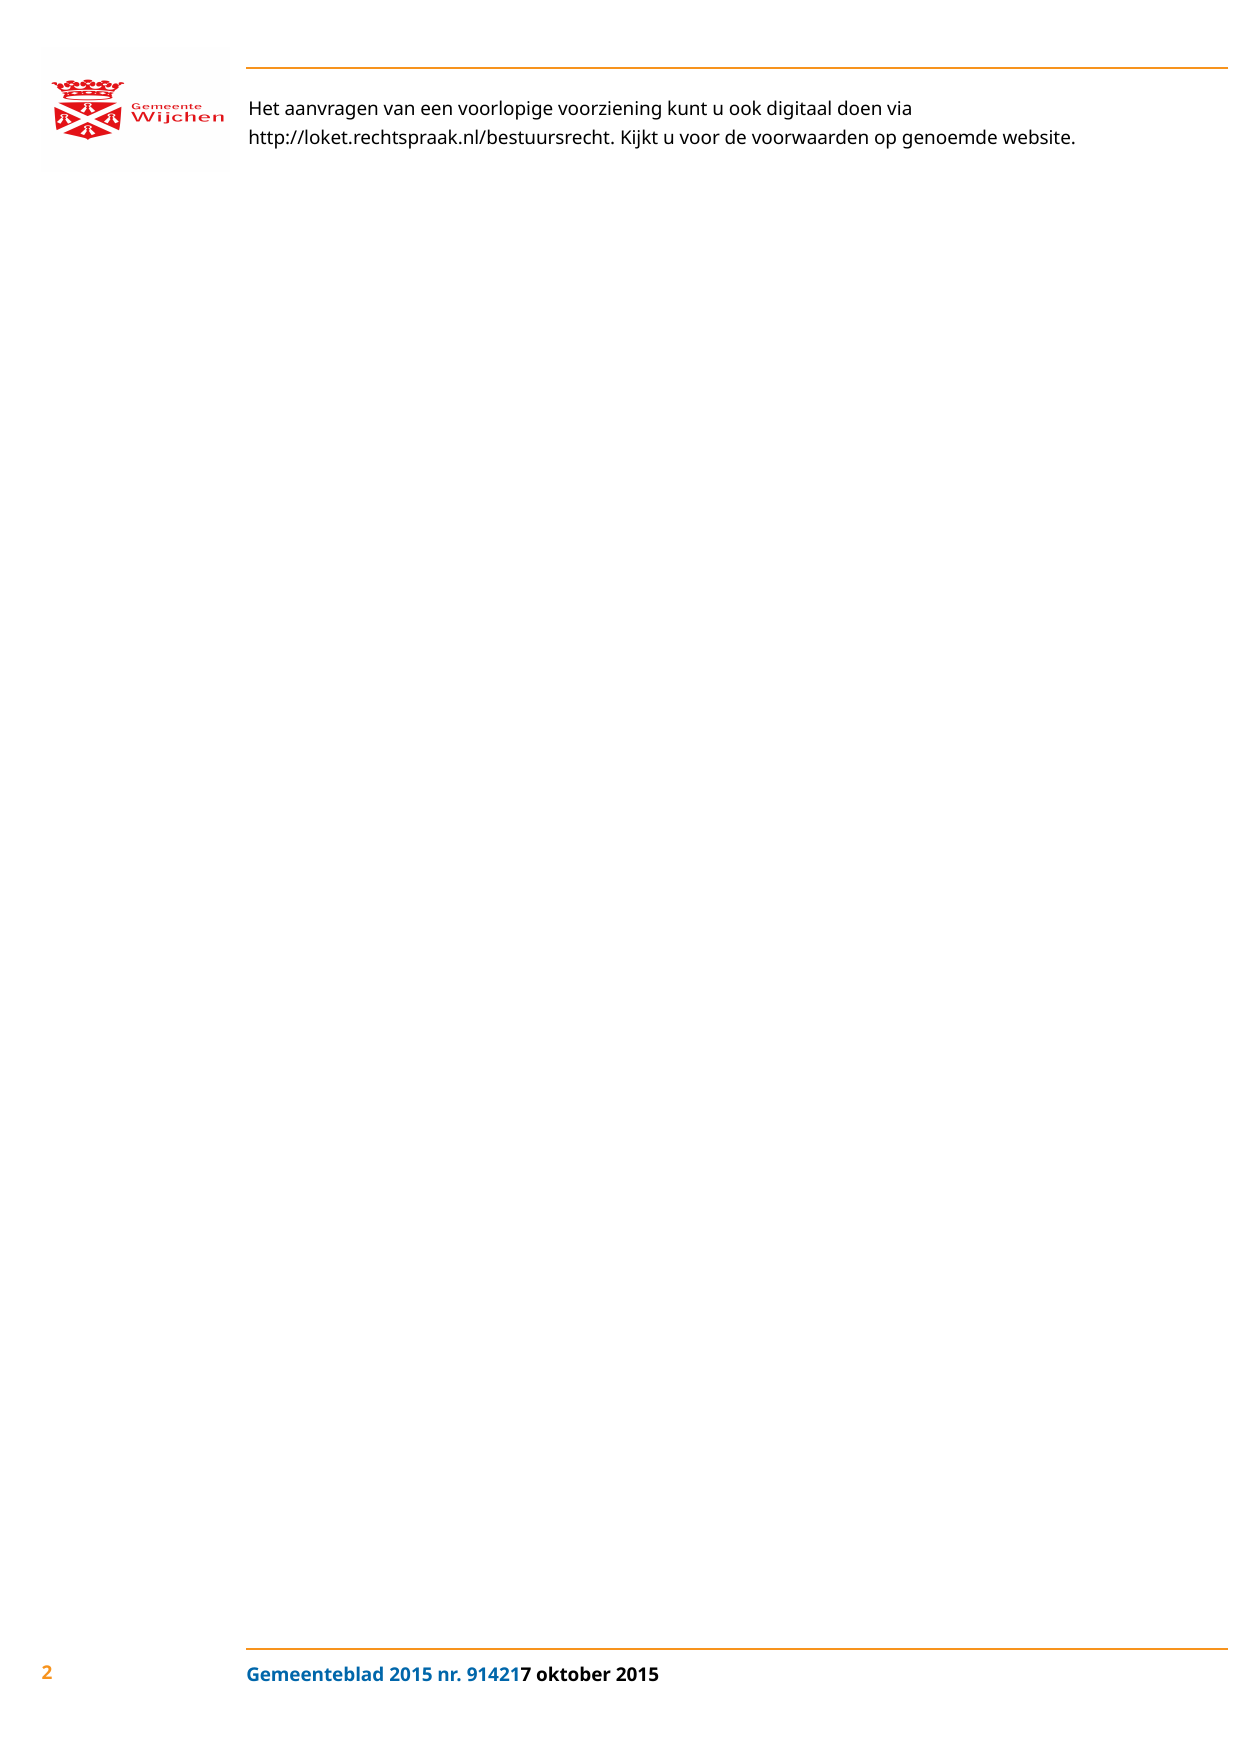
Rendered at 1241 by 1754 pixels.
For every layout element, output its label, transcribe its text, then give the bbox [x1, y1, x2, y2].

picture [41, 47, 231, 172]
text Het aanvragen van een voorlopige voorziening kunt u ook digitaal doen via http://loket.rechtspraak.nl/bestuursrecht. Kijkt u voor de voorwaarden op genoemde website. [248, 95, 1152, 150]
